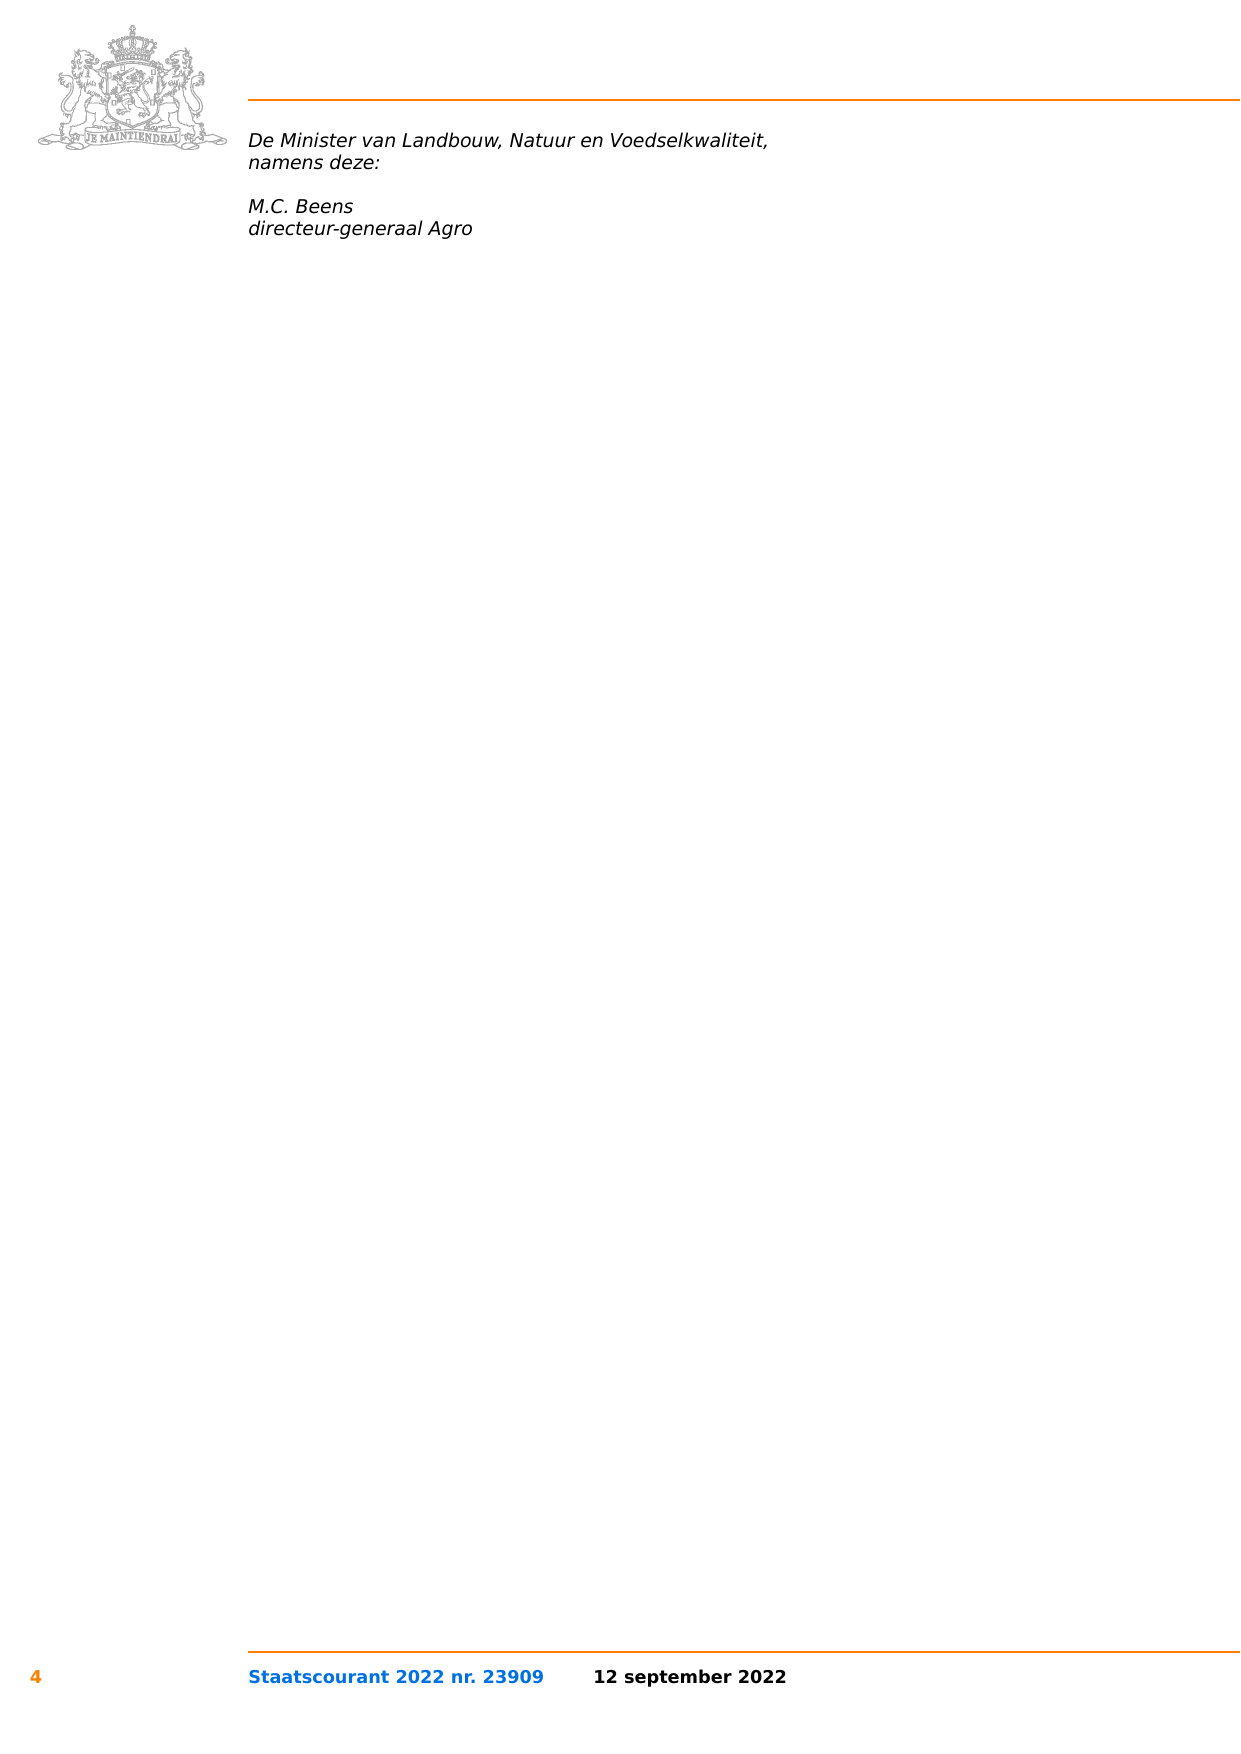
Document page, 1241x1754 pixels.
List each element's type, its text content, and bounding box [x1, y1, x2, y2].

picture [38, 25, 227, 150]
text De Minister van Landbouw, Natuur en Voedselkwaliteit, namens deze: M.C. Beens directeur-generaal Agro [248, 130, 1163, 240]
